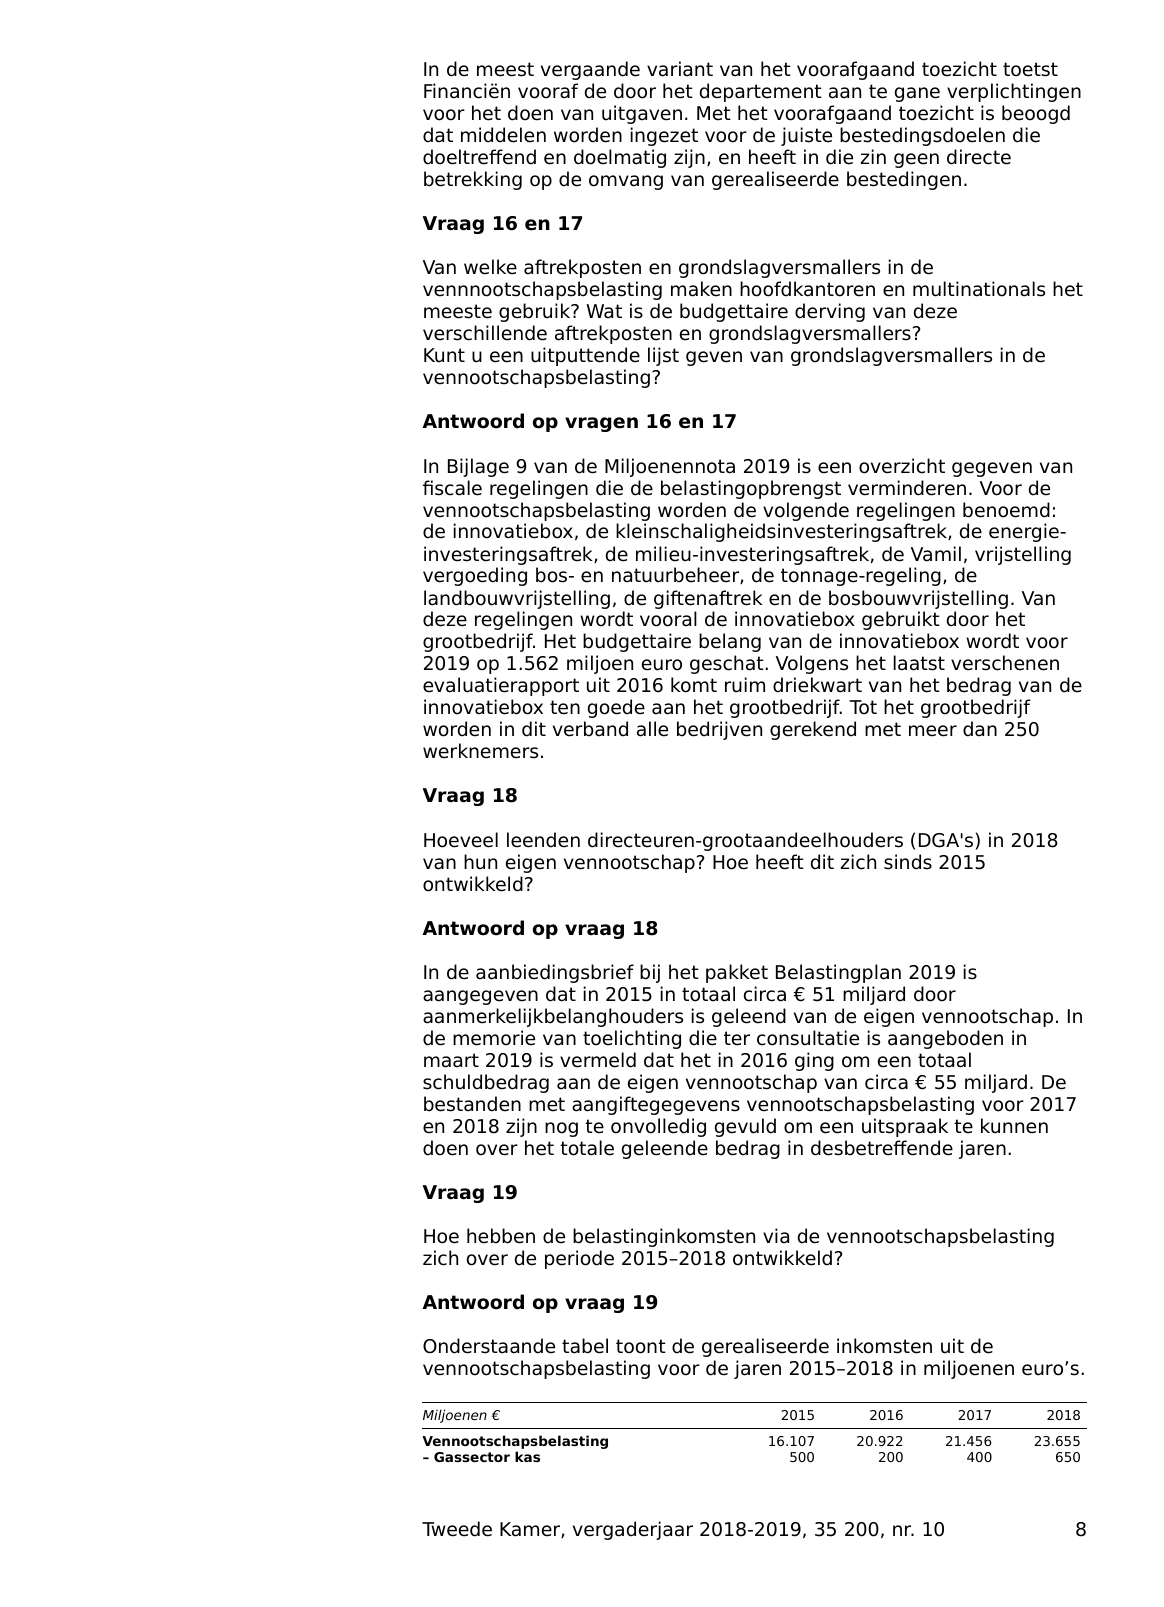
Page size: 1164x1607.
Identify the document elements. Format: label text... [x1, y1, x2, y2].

table_header Miljoenen € [422, 1403, 732, 1428]
text Van welke aftrekposten en grondslagversmallers in de vennnootschapsbelasting maken hoofdkantoren en multinationals het meeste gebruik? Wat is de budgettaire derving van deze verschillende aftrekposten en grondslagversmallers? [422, 257, 1087, 345]
table_cell 650 [998, 1450, 1087, 1466]
text Hoe hebben de belastinginkomsten via de vennootschapsbelasting zich over de periode 2015–2018 ontwikkeld? [422, 1226, 1087, 1270]
table_header 2018 [998, 1403, 1087, 1428]
table_cell Vennootschapsbelasting [422, 1429, 732, 1450]
table_cell 20.922 [821, 1429, 909, 1450]
table_cell 23.655 [998, 1429, 1087, 1450]
table_cell 16.107 [732, 1429, 821, 1450]
text Kunt u een uitputtende lijst geven van grondslagversmallers in de vennootschapsbelasting? [422, 345, 1087, 389]
text Onderstaande tabel toont de gerealiseerde inkomsten uit de vennootschapsbelasting voor de jaren 2015–2018 in miljoenen euro’s. [422, 1336, 1087, 1380]
subtitle Vraag 19 [422, 1182, 1087, 1204]
subtitle Vraag 18 [422, 785, 1087, 807]
subtitle Antwoord op vraag 18 [422, 918, 1087, 940]
table_header 2015 [732, 1403, 821, 1428]
table_cell – Gassector kas [422, 1450, 732, 1466]
table_header 2016 [821, 1403, 909, 1428]
subtitle Vraag 16 en 17 [422, 213, 1087, 235]
table_cell 500 [732, 1450, 821, 1466]
table_cell 21.456 [910, 1429, 998, 1450]
subtitle Antwoord op vragen 16 en 17 [422, 411, 1087, 433]
text In Bijlage 9 van de Miljoenennota 2019 is een overzicht gegeven van fiscale regelingen die de belastingopbrengst verminderen. Voor de vennootschapsbelasting worden de volgende regelingen benoemd: de innovatiebox, de kleinschaligheidsinvesteringsaftrek, de energie-investeringsaftrek, de milieu-investeringsaftrek, de Vamil, vrijstelling vergoeding bos- en natuurbeheer, de tonnage-regeling, de landbouwvrijstelling, de giftenaftrek en de bosbouwvrijstelling. Van deze regelingen wordt vooral de innovatiebox gebruikt door het grootbedrijf. Het budgettaire belang van de innovatiebox wordt voor 2019 op 1.562 miljoen euro geschat. Volgens het laatst verschenen evaluatierapport uit 2016 komt ruim driekwart van het bedrag van de innovatiebox ten goede aan het grootbedrijf. Tot het grootbedrijf worden in dit verband alle bedrijven gerekend met meer dan 250 werknemers. [422, 456, 1087, 763]
text In de meest vergaande variant van het voorafgaand toezicht toetst Financiën vooraf de door het departement aan te gane verplichtingen voor het doen van uitgaven. Met het voorafgaand toezicht is beoogd dat middelen worden ingezet voor de juiste bestedingsdoelen die doeltreffend en doelmatig zijn, en heeft in die zin geen directe betrekking op de omvang van gerealiseerde bestedingen. [422, 59, 1087, 191]
table_cell 400 [910, 1450, 998, 1466]
table_header 2017 [910, 1403, 998, 1428]
table_cell 200 [821, 1450, 909, 1466]
text Hoeveel leenden directeuren-grootaandeelhouders (DGA's) in 2018 van hun eigen vennootschap? Hoe heeft dit zich sinds 2015 ontwikkeld? [422, 829, 1087, 896]
subtitle Antwoord op vraag 19 [422, 1292, 1087, 1314]
text In de aanbiedingsbrief bij het pakket Belastingplan 2019 is aangegeven dat in 2015 in totaal circa € 51 miljard door aanmerkelijkbelanghouders is geleend van de eigen vennootschap. In de memorie van toelichting die ter consultatie is aangeboden in maart 2019 is vermeld dat het in 2016 ging om een totaal schuldbedrag aan de eigen vennootschap van circa € 55 miljard. De bestanden met aangiftegegevens vennootschapsbelasting voor 2017 en 2018 zijn nog te onvolledig gevuld om een uitspraak te kunnen doen over het totale geleende bedrag in desbetreffende jaren. [422, 962, 1087, 1160]
